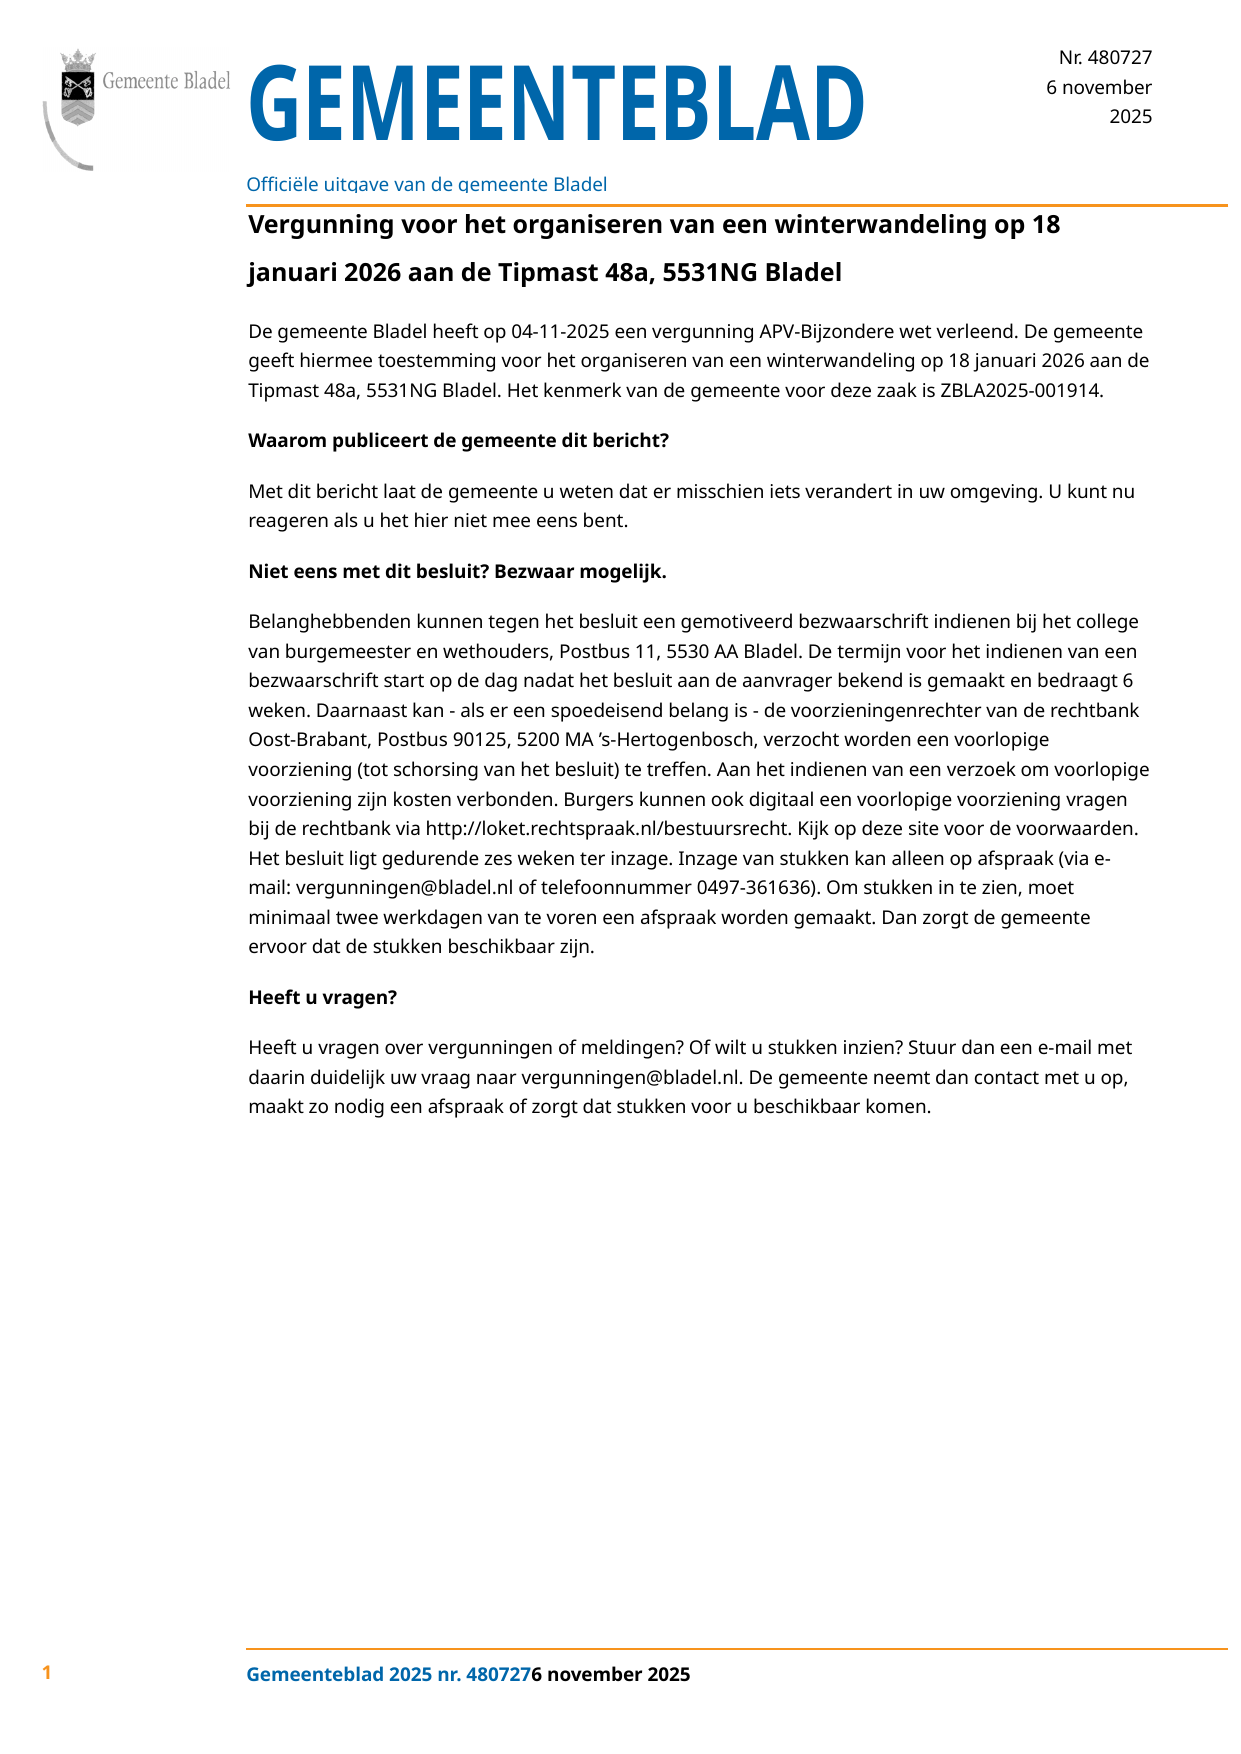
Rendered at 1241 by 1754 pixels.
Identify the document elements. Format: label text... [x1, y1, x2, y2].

text Vergunning voor het organiseren van een winterwandeling op 18 januari 2026 aan de Tipmast 48a, 5531NG Bladel [248, 207, 1152, 288]
text Niet eens met dit besluit? Bezwaar mogelijk. [248, 558, 1152, 584]
text De gemeente Bladel heeft op 04-11-2025 een vergunning APV-Bijzondere wet verleend. De gemeente geeft hiermee toestemming voor het organiseren van een winterwandeling op 18 januari 2026 aan de Tipmast 48a, 5531NG Bladel. Het kenmerk van de gemeente voor deze zaak is ZBLA2025-001914. [248, 318, 1152, 403]
text Heeft u vragen? [248, 984, 1152, 1010]
text Belanghebbenden kunnen tegen het besluit een gemotiveerd bezwaarschrift indienen bij het college van burgemeester en wethouders, Postbus 11, 5530 AA Bladel. De termijn voor het indienen van een bezwaarschrift start op de dag nadat het besluit aan de aanvrager bekend is gemaakt en bedraagt 6 weken. Daarnaast kan - als er een spoedeisend belang is - de voorzieningenrechter van de rechtbank Oost-Brabant, Postbus 90125, 5200 MA ’s-Hertogenbosch, verzocht worden een voorlopige voorziening (tot schorsing van het besluit) te treffen. Aan het indienen van een verzoek om voorlopige voorziening zijn kosten verbonden. Burgers kunnen ook digitaal een voorlopige voorziening vragen bij de rechtbank via http://loket.rechtspraak.nl/bestuursrecht. Kijk op deze site voor de voorwaarden. Het besluit ligt gedurende zes weken ter inzage. Inzage van stukken kan alleen op afspraak (via e-mail: vergunningen@bladel.nl of telefoonnummer 0497-361636). Om stukken in te zien, moet minimaal twee werkdagen van te voren een afspraak worden gemaakt. Dan zorgt de gemeente ervoor dat de stukken beschikbaar zijn. [248, 608, 1152, 959]
picture [41, 47, 231, 172]
text Met dit bericht laat de gemeente u weten dat er misschien iets verandert in uw omgeving. U kunt nu reageren als u het hier niet mee eens bent. [248, 478, 1152, 533]
text Heeft u vragen over vergunningen of meldingen? Of wilt u stukken inzien? Stuur dan een e-mail met daarin duidelijk uw vraag naar vergunningen@bladel.nl. De gemeente neemt dan contact met u op, maakt zo nodig een afspraak of zorgt dat stukken voor u beschikbaar komen. [248, 1034, 1152, 1119]
text Waarom publiceert de gemeente dit bericht? [248, 427, 1152, 453]
